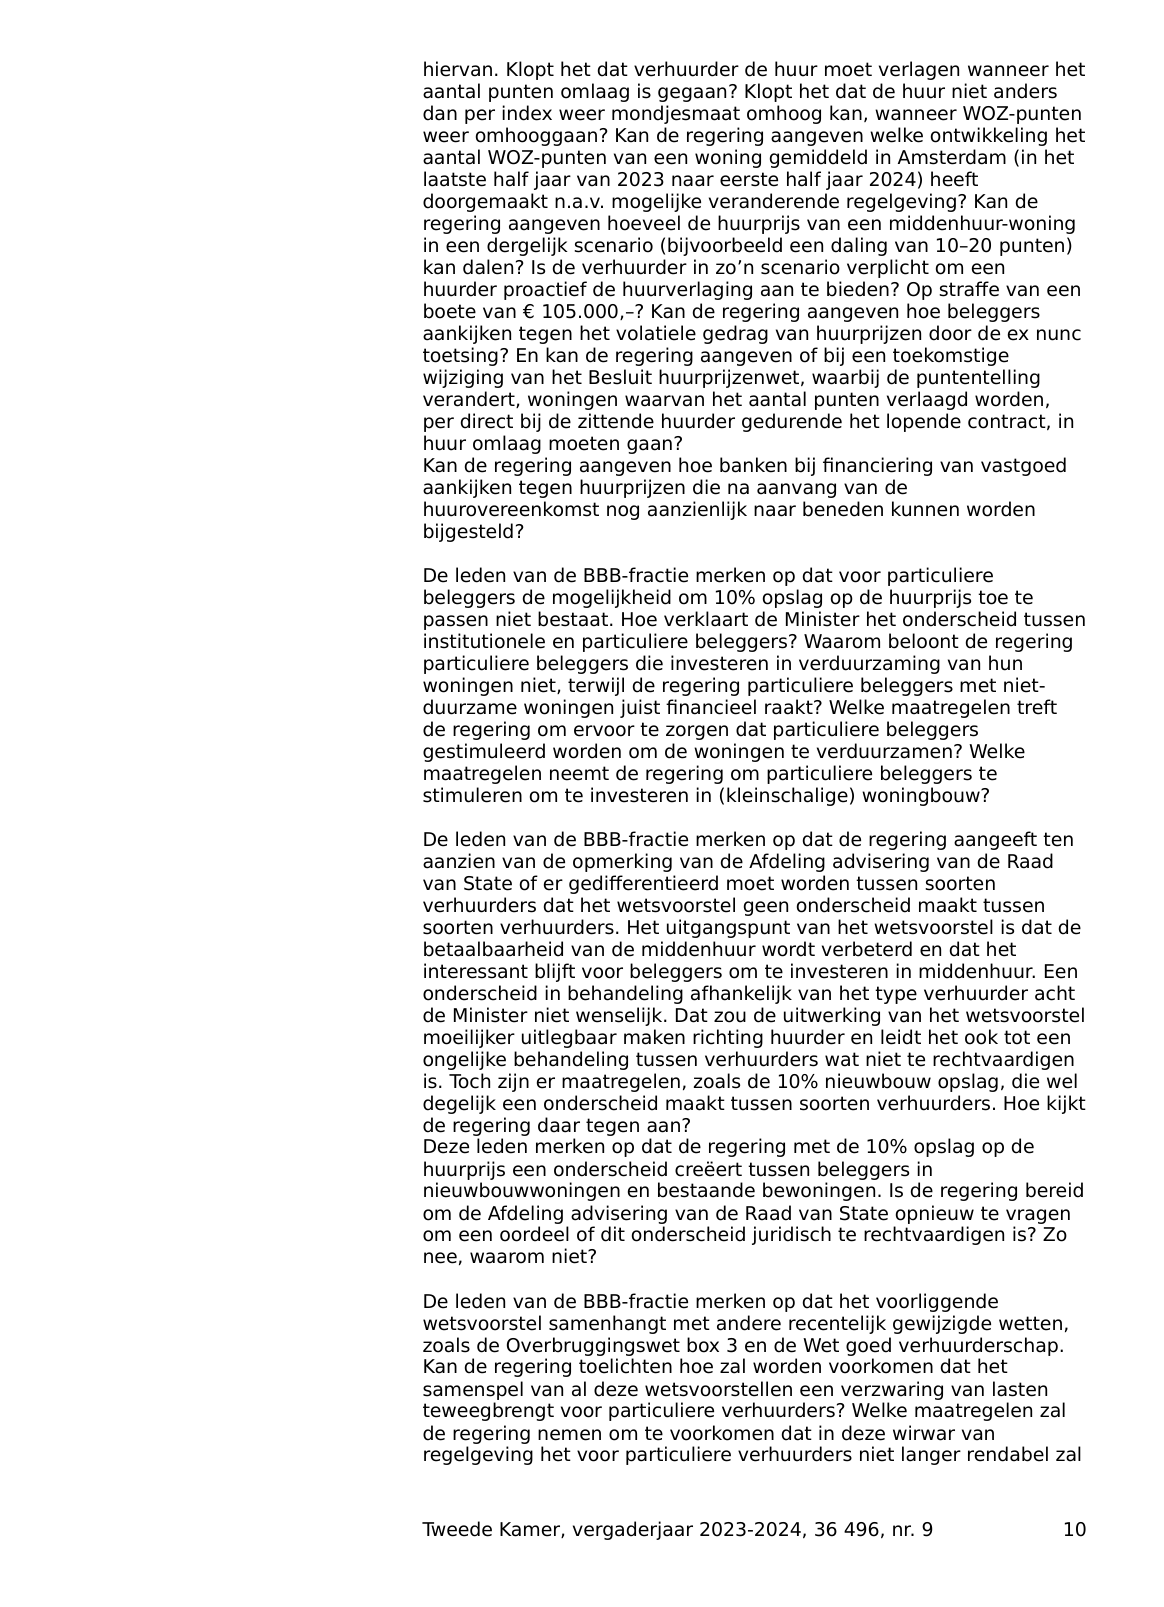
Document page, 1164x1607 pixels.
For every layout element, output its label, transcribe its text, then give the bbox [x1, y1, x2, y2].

text De leden van de BBB-fractie merken op dat de regering aangeeft ten aanzien van de opmerking van de Afdeling advisering van de Raad van State of er gedifferentieerd moet worden tussen soorten verhuurders dat het wetsvoorstel geen onderscheid maakt tussen soorten verhuurders. Het uitgangspunt van het wetsvoorstel is dat de betaalbaarheid van de middenhuur wordt verbeterd en dat het interessant blijft voor beleggers om te investeren in middenhuur. Een onderscheid in behandeling afhankelijk van het type verhuurder acht de Minister niet wenselijk. Dat zou de uitwerking van het wetsvoorstel moeilijker uitlegbaar maken richting huurder en leidt het ook tot een ongelijke behandeling tussen verhuurders wat niet te rechtvaardigen is. Toch zijn er maatregelen, zoals de 10% nieuwbouw opslag, die wel degelijk een onderscheid maakt tussen soorten verhuurders. Hoe kijkt de regering daar tegen aan? [422, 829, 1087, 1136]
text Kan de regering aangeven hoe banken bij financiering van vastgoed aankijken tegen huurprijzen die na aanvang van de huurovereenkomst nog aanzienlijk naar beneden kunnen worden bijgesteld? [422, 455, 1087, 543]
text Deze leden merken op dat de regering met de 10% opslag op de huurprijs een onderscheid creëert tussen beleggers in nieuwbouwwoningen en bestaande bewoningen. Is de regering bereid om de Afdeling advisering van de Raad van State opnieuw te vragen om een oordeel of dit onderscheid juridisch te rechtvaardigen is? Zo nee, waarom niet? [422, 1136, 1087, 1268]
text De leden van de BBB-fractie merken op dat voor particuliere beleggers de mogelijkheid om 10% opslag op de huurprijs toe te passen niet bestaat. Hoe verklaart de Minister het onderscheid tussen institutionele en particuliere beleggers? Waarom beloont de regering particuliere beleggers die investeren in verduurzaming van hun woningen niet, terwijl de regering particuliere beleggers met niet-duurzame woningen juist financieel raakt? Welke maatregelen treft de regering om ervoor te zorgen dat particuliere beleggers gestimuleerd worden om de woningen te verduurzamen? Welke maatregelen neemt de regering om particuliere beleggers te stimuleren om te investeren in (kleinschalige) woningbouw? [422, 565, 1087, 807]
text hiervan. Klopt het dat verhuurder de huur moet verlagen wanneer het aantal punten omlaag is gegaan? Klopt het dat de huur niet anders dan per index weer mondjesmaat omhoog kan, wanneer WOZ-punten weer omhooggaan? Kan de regering aangeven welke ontwikkeling het aantal WOZ-punten van een woning gemiddeld in Amsterdam (in het laatste half jaar van 2023 naar eerste half jaar 2024) heeft doorgemaakt n.a.v. mogelijke veranderende regelgeving? Kan de regering aangeven hoeveel de huurprijs van een middenhuur-woning in een dergelijk scenario (bijvoorbeeld een daling van 10–20 punten) kan dalen? Is de verhuurder in zo’n scenario verplicht om een huurder proactief de huurverlaging aan te bieden? Op straffe van een boete van € 105.000,–? Kan de regering aangeven hoe beleggers aankijken tegen het volatiele gedrag van huurprijzen door de ex nunc toetsing? En kan de regering aangeven of bij een toekomstige wijziging van het Besluit huurprijzenwet, waarbij de puntentelling verandert, woningen waarvan het aantal punten verlaagd worden, per direct bij de zittende huurder gedurende het lopende contract, in huur omlaag moeten gaan? [422, 59, 1087, 455]
text De leden van de BBB-fractie merken op dat het voorliggende wetsvoorstel samenhangt met andere recentelijk gewijzigde wetten, zoals de Overbruggingswet box 3 en de Wet goed verhuurderschap. Kan de regering toelichten hoe zal worden voorkomen dat het samenspel van al deze wetsvoorstellen een verzwaring van lasten teweegbrengt voor particuliere verhuurders? Welke maatregelen zal de regering nemen om te voorkomen dat in deze wirwar van regelgeving het voor particuliere verhuurders niet langer rendabel zal [422, 1291, 1087, 1466]
